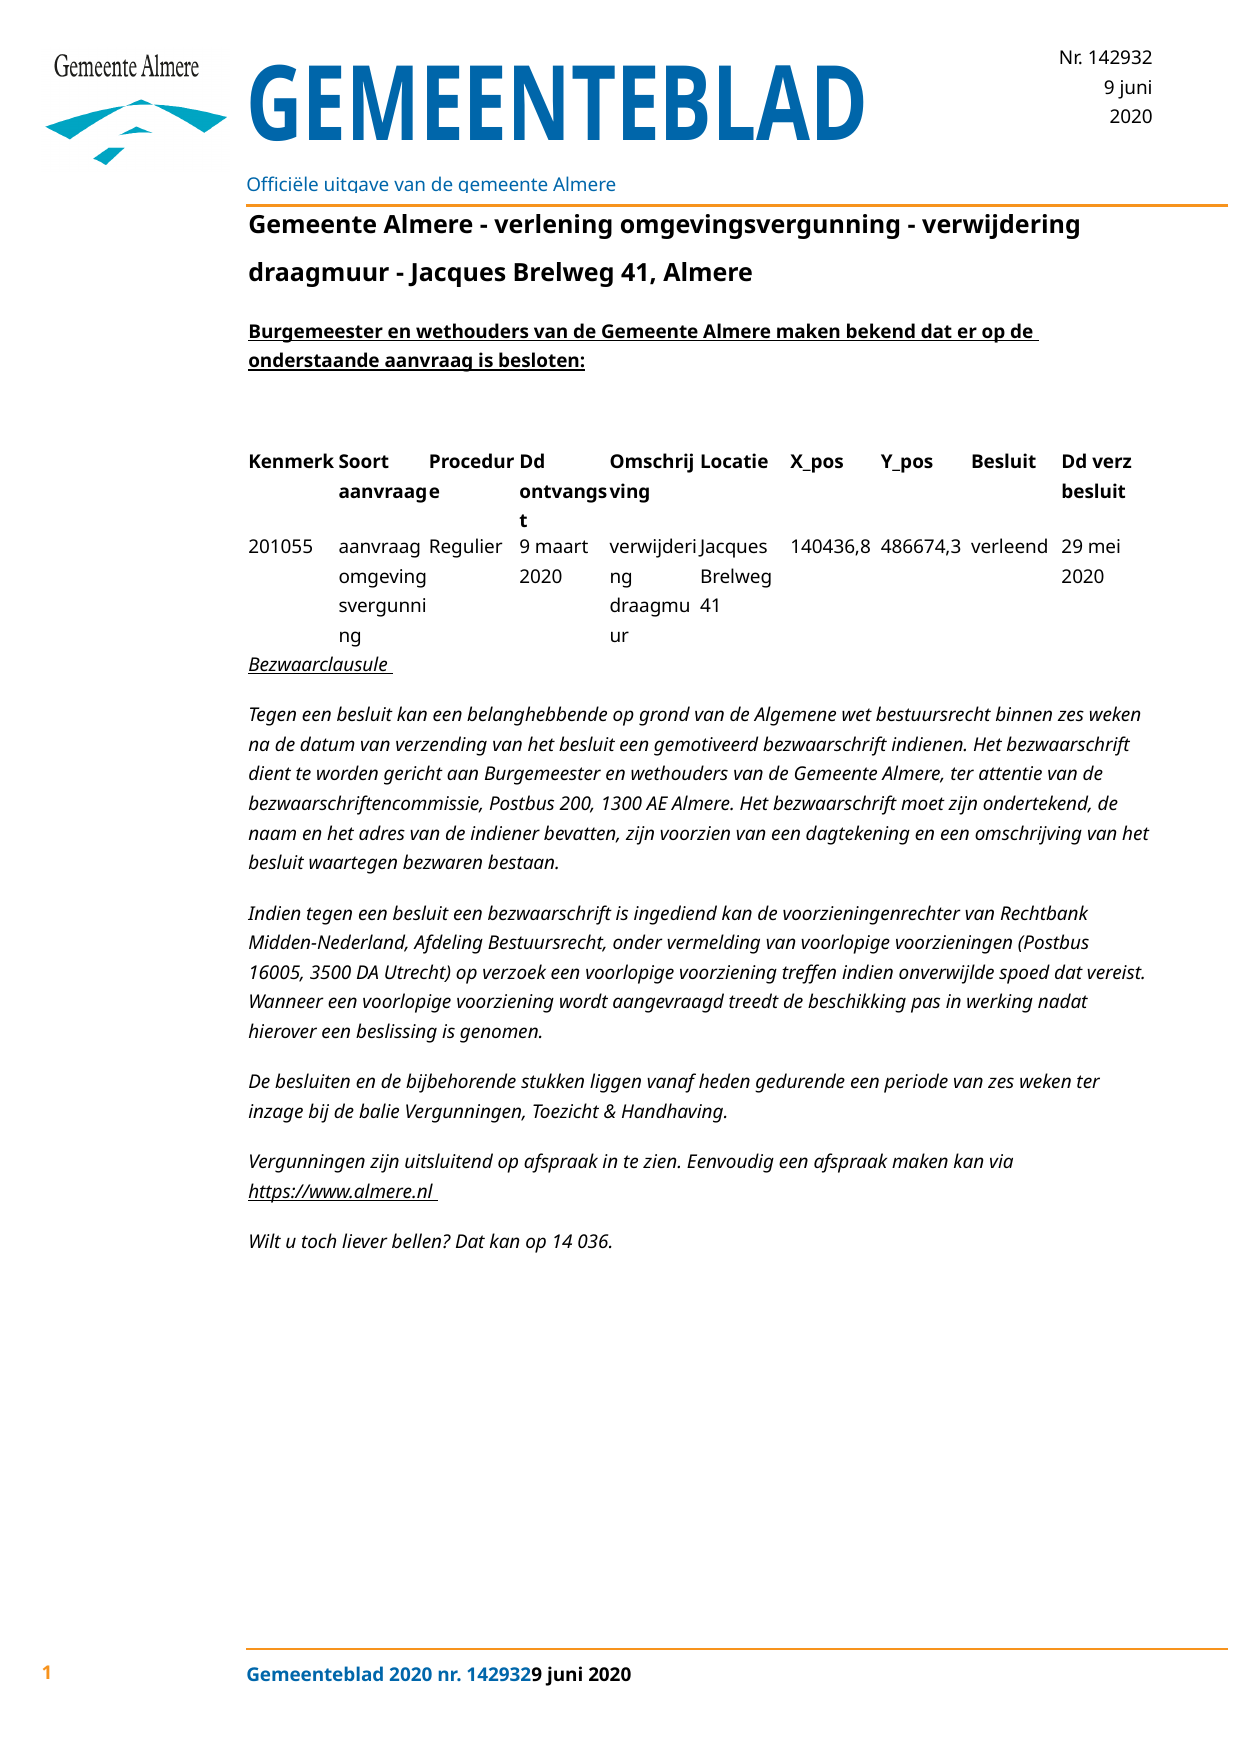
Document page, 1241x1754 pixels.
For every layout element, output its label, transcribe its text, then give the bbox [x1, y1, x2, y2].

table_cell 201055 [248, 533, 338, 648]
table_cell verwijdering draagmuur [609, 533, 700, 648]
table_cell 29 mei 2020 [1061, 533, 1152, 648]
table_cell Regulier [429, 533, 519, 648]
text Vergunningen zijn uitsluitend op afspraak in te zien. Eenvoudig een afspraak maken kan via https://www.almere.nl [248, 1148, 1152, 1204]
table_header Kenmerk [248, 449, 338, 533]
table_cell 9 maart 2020 [519, 533, 609, 648]
text Tegen een besluit kan een belanghebbende op grond van de Algemene wet bestuursrecht binnen zes weken na de datum van verzending van het besluit een gemotiveerd bezwaarschrift indienen. Het bezwaarschrift dient te worden gericht aan Burgemeester en wethouders van de Gemeente Almere, ter attentie van de bezwaarschriftencommissie, Postbus 200, 1300 AE Almere. Het bezwaarschrift moet zijn ondertekend, de naam en het adres van de indiener bevatten, zijn voorzien van een dagtekening en een omschrijving van het besluit waartegen bezwaren bestaan. [248, 701, 1152, 875]
table_header Besluit [971, 449, 1061, 533]
text Indien tegen een besluit een bezwaarschrift is ingediend kan de voorzieningenrechter van Rechtbank Midden-Nederland, Afdeling Bestuursrecht, onder vermelding van voorlopige voorzieningen (Postbus 16005, 3500 DA Utrecht) op verzoek een voorlopige voorziening treffen indien onverwijlde spoed dat vereist. Wanneer een voorlopige voorziening wordt aangevraagd treedt de beschikking pas in werking nadat hierover een beslissing is genomen. [248, 900, 1152, 1044]
text Gemeente Almere - verlening omgevingsvergunning - verwijdering draagmuur - Jacques Brelweg 41, Almere [248, 207, 1152, 288]
table_header Dd ontvangst [519, 449, 609, 533]
table_cell aanvraag omgevingsvergunning [338, 533, 429, 648]
table_header Omschrijving [609, 449, 700, 533]
table_header Soort aanvraag [338, 449, 429, 533]
text Burgemeester en wethouders van de Gemeente Almere maken bekend dat er op de onderstaande aanvraag is besloten: [248, 318, 1152, 373]
table_cell verleend [971, 533, 1061, 648]
table_header Locatie [700, 449, 790, 533]
table_header Y_pos [881, 449, 971, 533]
table_cell Jacques Brelweg 41 [700, 533, 790, 648]
table_header Dd verz besluit [1061, 449, 1152, 533]
text Wilt u toch liever bellen? Dat kan op 14 036. [248, 1228, 1152, 1254]
picture [41, 47, 231, 172]
table_cell 486674,3 [881, 533, 971, 648]
table_header X_pos [790, 449, 881, 533]
text De besluiten en de bijbehorende stukken liggen vanaf heden gedurende een periode van zes weken ter inzage bij de balie Vergunningen, Toezicht & Handhaving. [248, 1068, 1152, 1124]
text Bezwaarclausule [248, 651, 1152, 677]
table_cell 140436,8 [790, 533, 881, 648]
table_header Procedure [429, 449, 519, 533]
